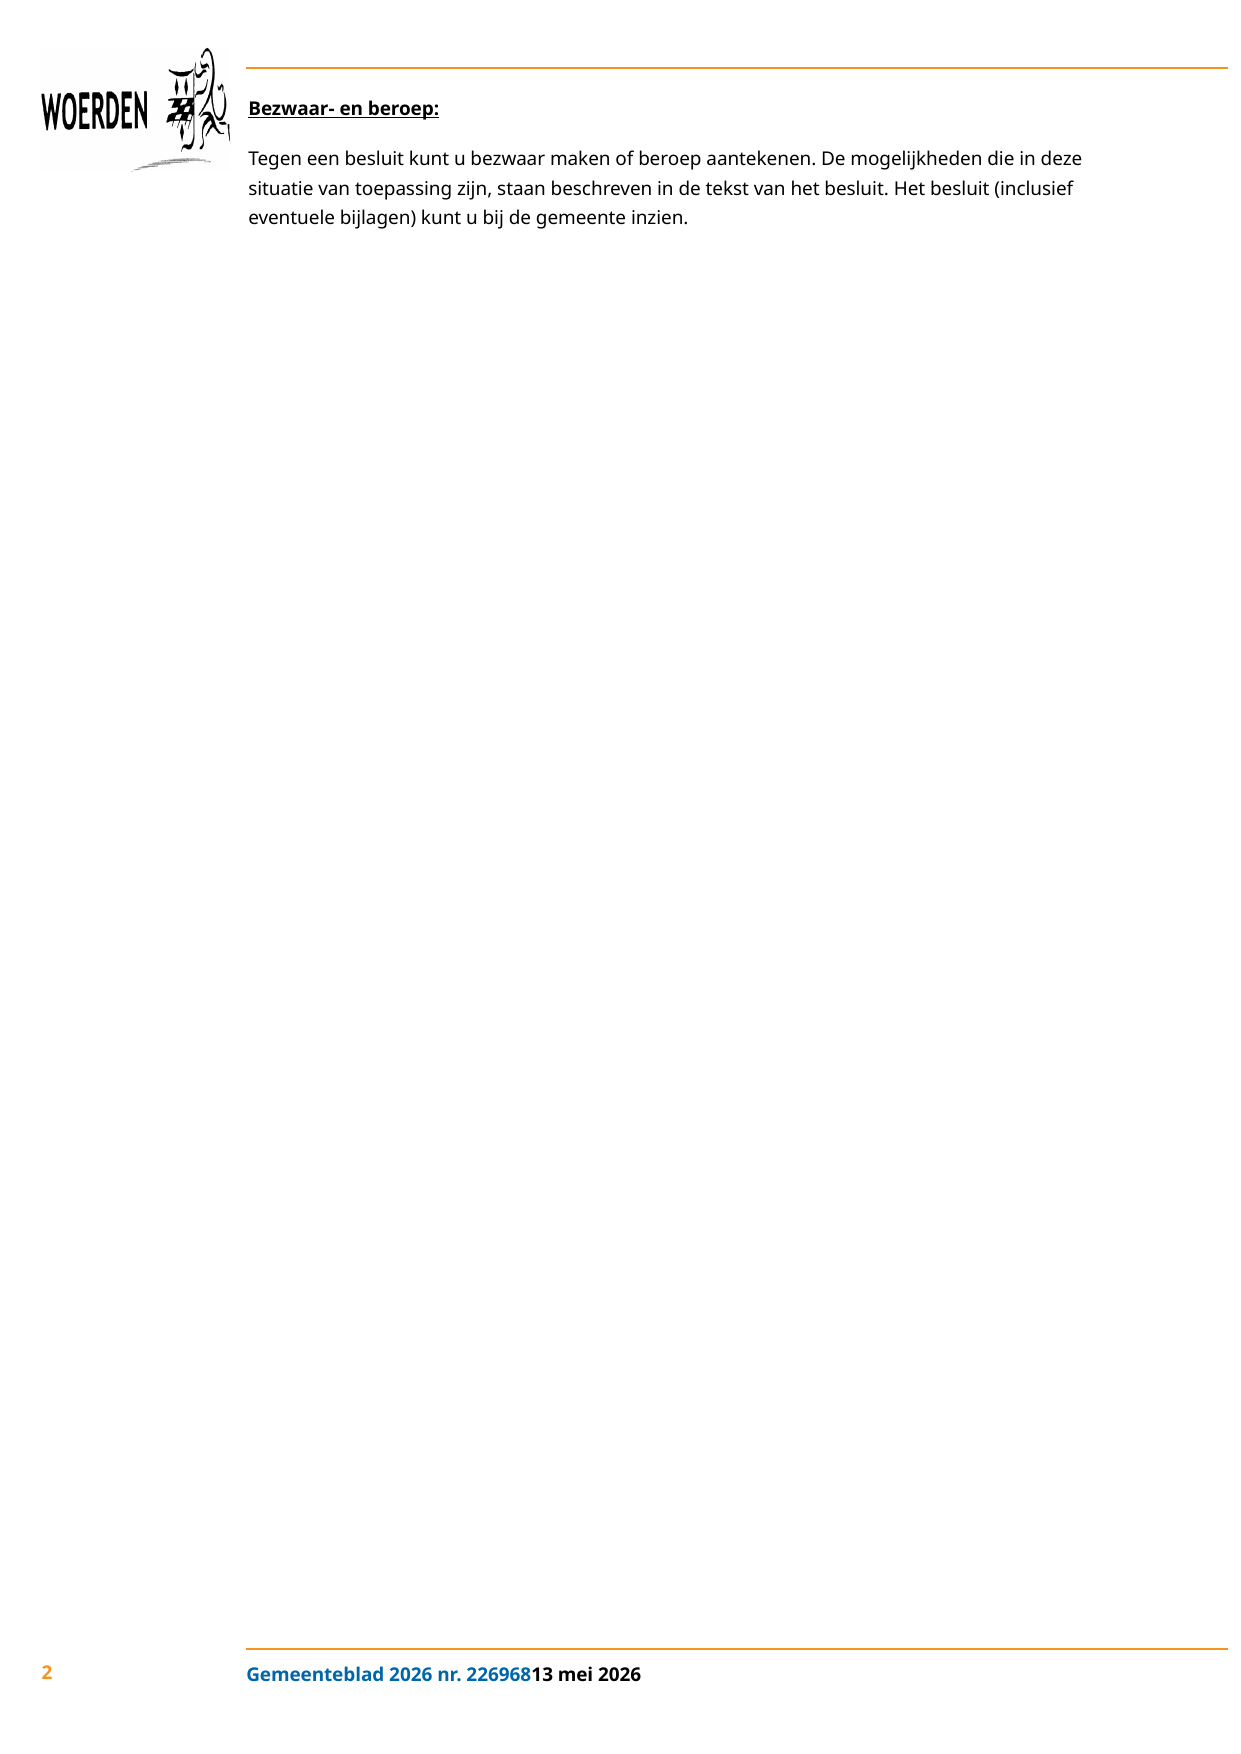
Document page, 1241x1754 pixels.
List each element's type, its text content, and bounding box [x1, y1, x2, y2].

picture [41, 47, 231, 172]
text Bezwaar- en beroep: [248, 95, 1152, 121]
text Tegen een besluit kunt u bezwaar maken of beroep aantekenen. De mogelijkheden die in deze situatie van toepassing zijn, staan beschreven in de tekst van het besluit. Het besluit (inclusief eventuele bijlagen) kunt u bij de gemeente inzien. [248, 145, 1152, 230]
